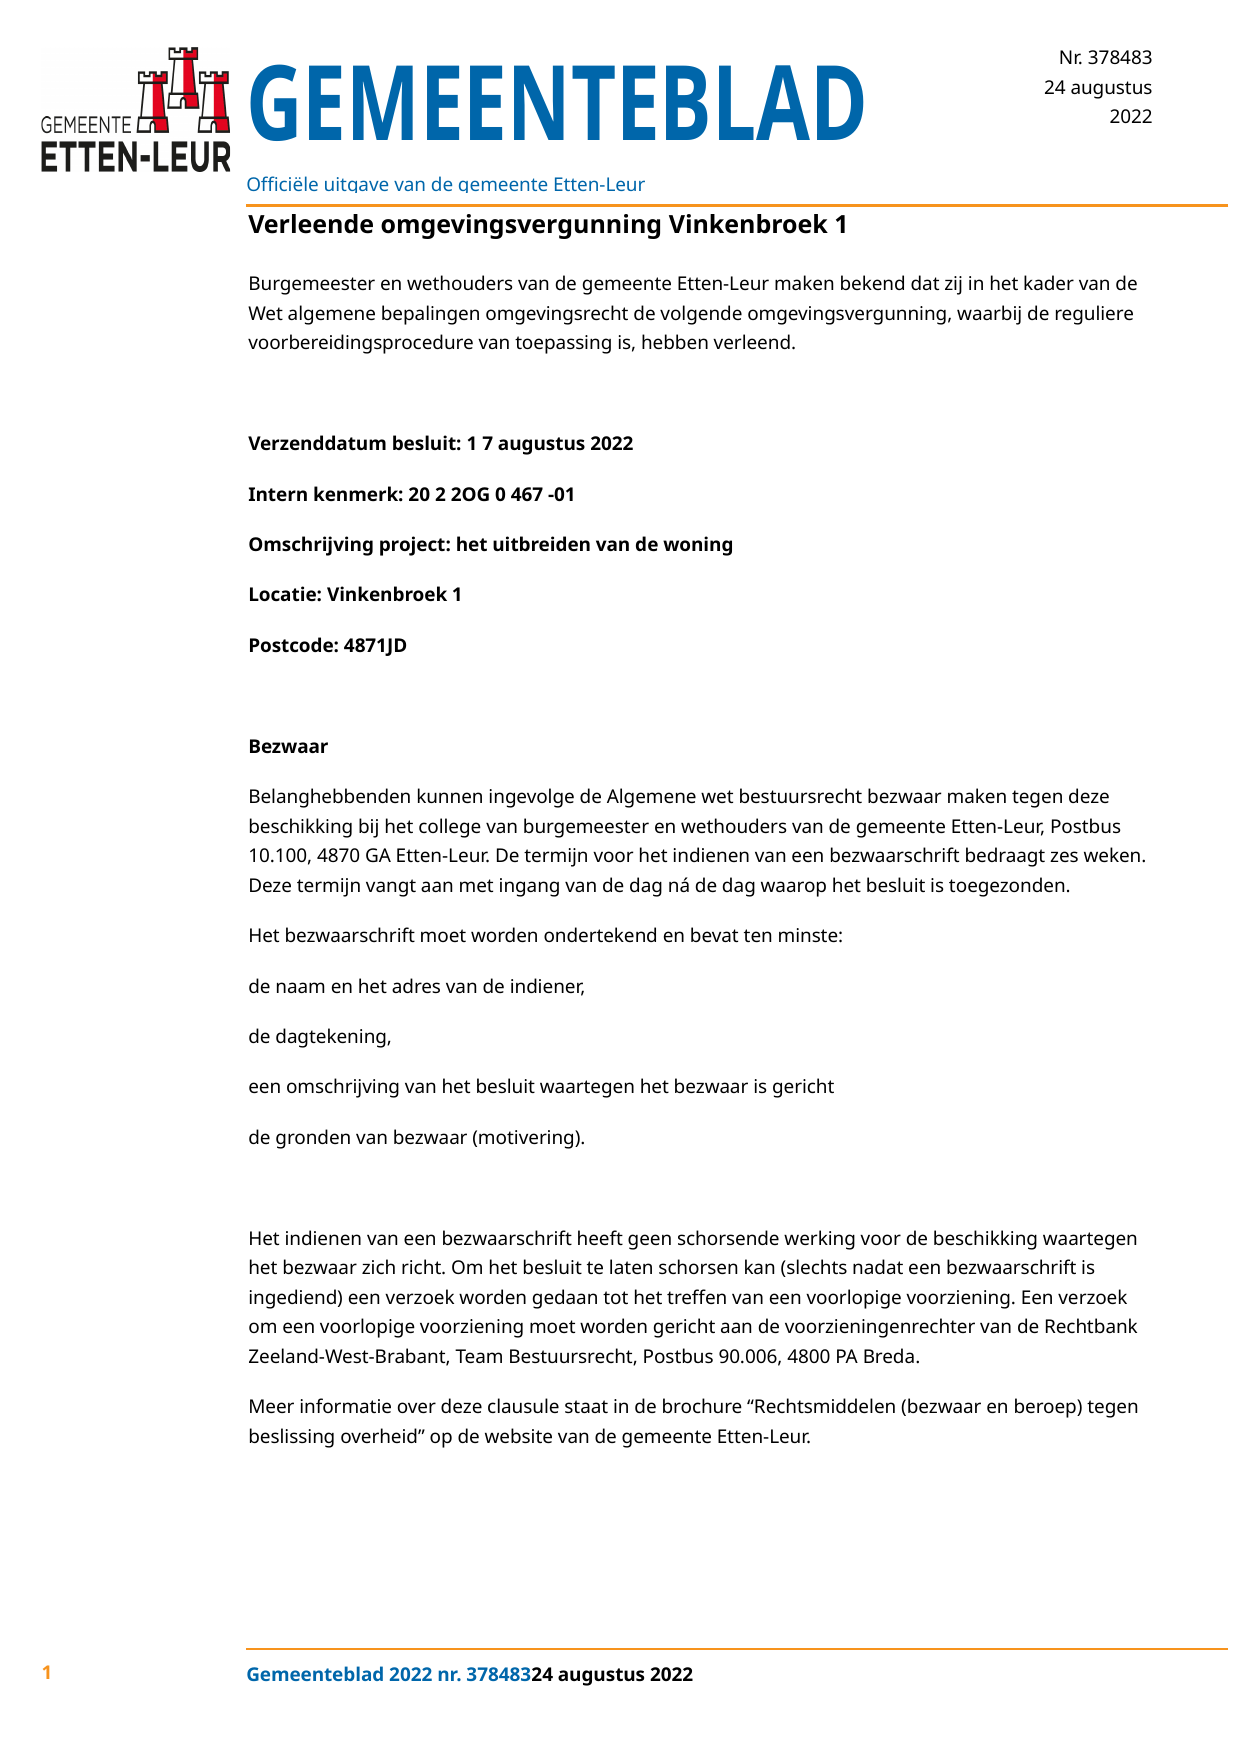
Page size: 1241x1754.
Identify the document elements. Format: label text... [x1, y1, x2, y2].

text de gronden van bezwaar (motivering). [248, 1124, 1152, 1150]
text Belanghebbenden kunnen ingevolge de Algemene wet bestuursrecht bezwaar maken tegen deze beschikking bij het college van burgemeester en wethouders van de gemeente Etten-Leur, Postbus 10.100, 4870 GA Etten-Leur. De termijn voor het indienen van een bezwaarschrift bedraagt zes weken. Deze termijn vangt aan met ingang van de dag ná de dag waarop het besluit is toegezonden. [248, 783, 1152, 898]
text de naam en het adres van de indiener, [248, 973, 1152, 998]
text Locatie: Vinkenbroek 1 [248, 582, 1152, 607]
picture [41, 47, 231, 172]
text Intern kenmerk: 20 2 2OG 0 467 -01 [248, 481, 1152, 506]
text Het indienen van een bezwaarschrift heeft geen schorsende werking voor de beschikking waartegen het bezwaar zich richt. Om het besluit te laten schorsen kan (slechts nadat een bezwaarschrift is ingediend) een verzoek worden gedaan tot het treffen van een voorlopige voorziening. Een verzoek om een voorlopige voorziening moet worden gericht aan de voorzieningenrechter van de Rechtbank Zeeland-West-Brabant, Team Bestuursrecht, Postbus 90.006, 4800 PA Breda. [248, 1225, 1152, 1369]
text Het bezwaarschrift moet worden ondertekend en bevat ten minste: [248, 922, 1152, 948]
text Postcode: 4871JD [248, 632, 1152, 658]
text Omschrijving project: het uitbreiden van de woning [248, 531, 1152, 557]
text de dagtekening, [248, 1023, 1152, 1049]
text Meer informatie over deze clausule staat in de brochure “Rechtsmiddelen (bezwaar en beroep) tegen beslissing overheid” op de website van de gemeente Etten-Leur. [248, 1394, 1152, 1449]
text Verleende omgevingsvergunning Vinkenbroek 1 [248, 207, 1152, 241]
text een omschrijving van het besluit waartegen het bezwaar is gericht [248, 1074, 1152, 1099]
text Verzenddatum besluit: 1 7 augustus 2022 [248, 430, 1152, 456]
text Burgemeester en wethouders van de gemeente Etten-Leur maken bekend dat zij in het kader van de Wet algemene bepalingen omgevingsrecht de volgende omgevingsvergunning, waarbij de reguliere voorbereidingsprocedure van toepassing is, hebben verleend. [248, 270, 1152, 355]
text Bezwaar [248, 733, 1152, 758]
